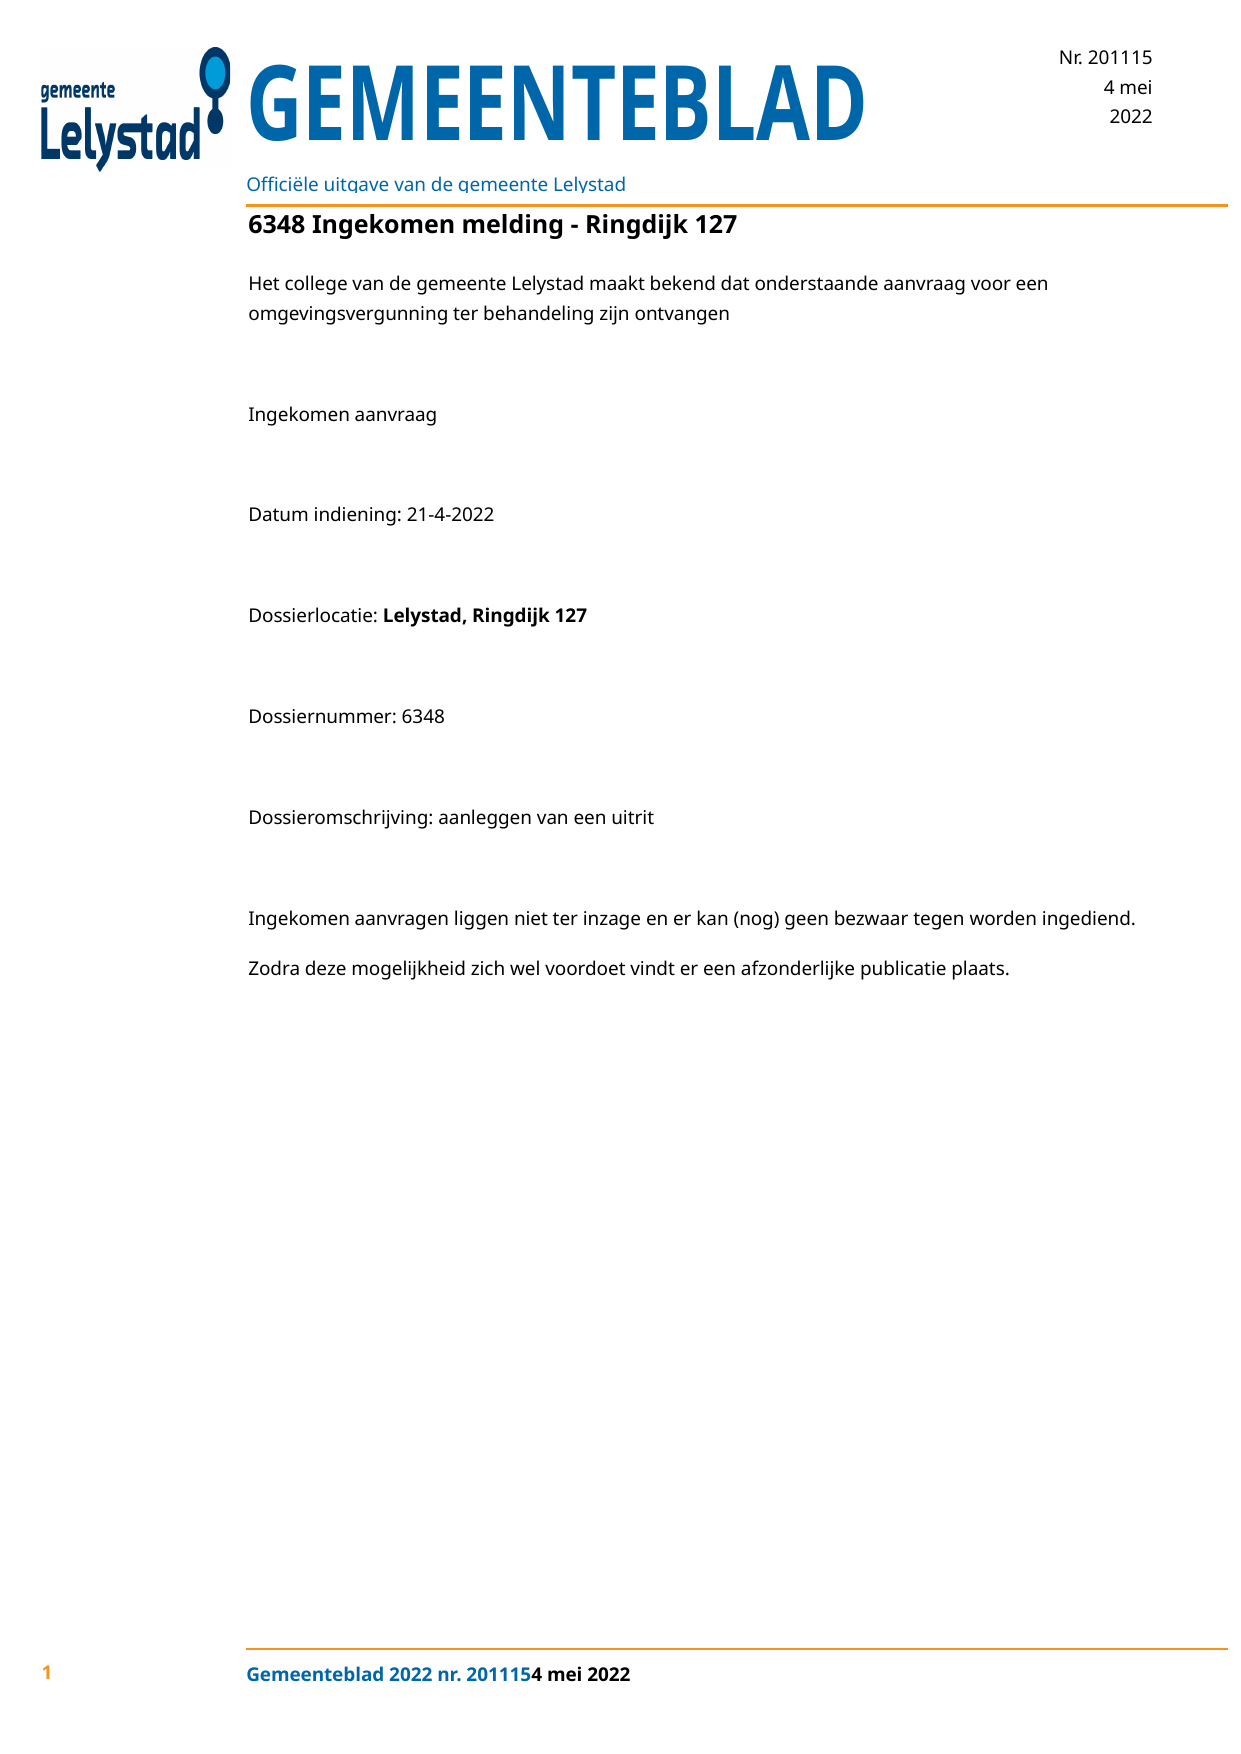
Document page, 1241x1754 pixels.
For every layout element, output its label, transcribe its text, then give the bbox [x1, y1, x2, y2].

picture [41, 47, 231, 172]
text Dossierlocatie: Lelystad, Ringdijk 127 [248, 602, 1152, 628]
text Ingekomen aanvragen liggen niet ter inzage en er kan (nog) geen bezwaar tegen worden ingediend. [248, 905, 1152, 931]
text 6348 Ingekomen melding - Ringdijk 127 [248, 207, 1152, 241]
text Datum indiening: 21-4-2022 [248, 502, 1152, 527]
text Zodra deze mogelijkheid zich wel voordoet vindt er een afzonderlijke publicatie plaats. [248, 955, 1152, 981]
text Dossiernummer: 6348 [248, 703, 1152, 729]
text Dossieromschrijving: aanleggen van een uitrit [248, 804, 1152, 830]
text Het college van de gemeente Lelystad maakt bekend dat onderstaande aanvraag voor een omgevingsvergunning ter behandeling zijn ontvangen [248, 270, 1152, 326]
text Ingekomen aanvraag [248, 401, 1152, 426]
